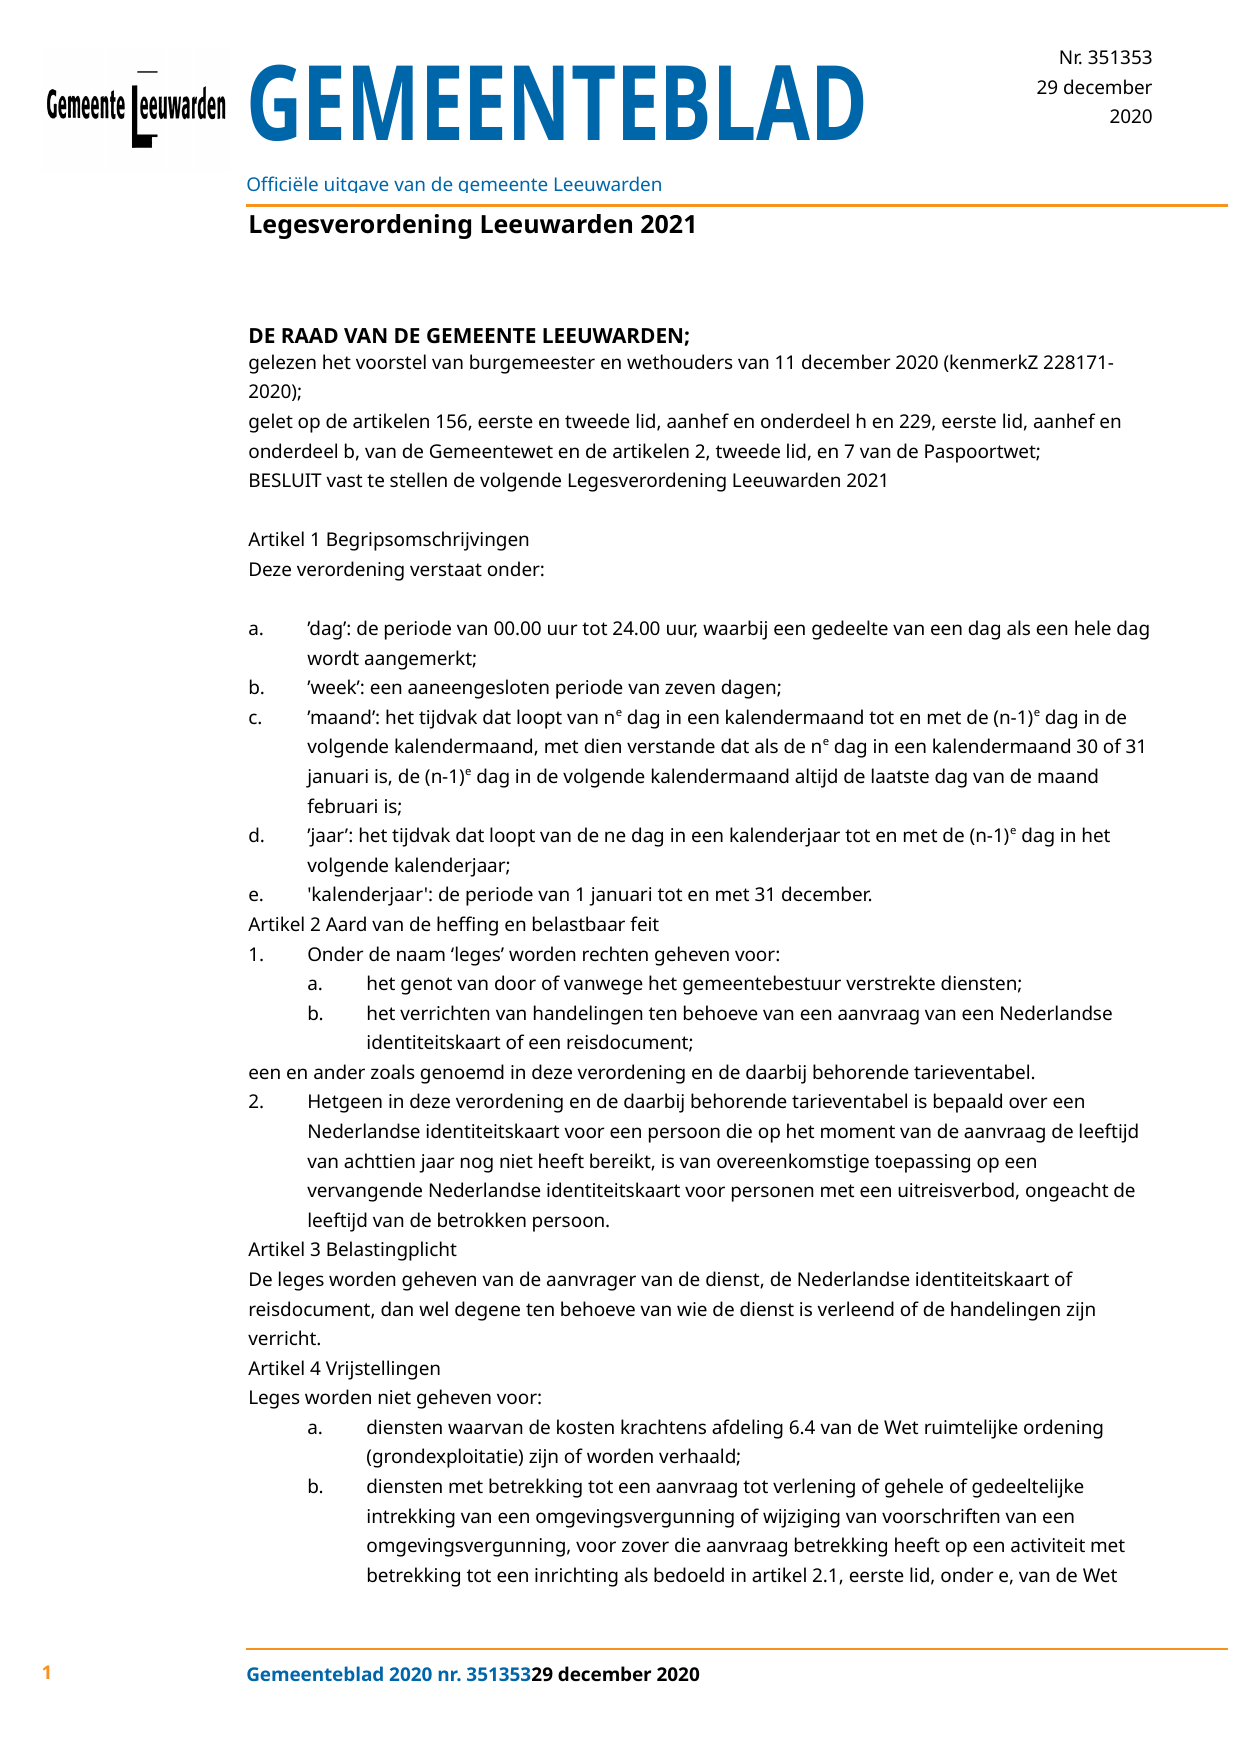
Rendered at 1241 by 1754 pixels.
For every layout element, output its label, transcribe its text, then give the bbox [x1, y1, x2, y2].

text BESLUIT vast te stellen de volgende Legesverordening Leeuwarden 2021 [248, 467, 1152, 493]
list 'kalenderjaar': de periode van 1 januari tot en met 31 december. [248, 882, 1152, 907]
list diensten met betrekking tot een aanvraag tot verlening of gehele of gedeeltelijke intrekking van een omgevingsvergunning of wijziging van voorschriften van een omgevingsvergunning, voor zover die aanvraag betrekking heeft op een activiteit met betrekking tot een inrichting als bedoeld in artikel 2.1, eerste lid, onder e, van de Wet [307, 1473, 1152, 1588]
text Leges worden niet geheven voor: [248, 1384, 1152, 1410]
list ’jaar’: het tijdvak dat loopt van de ne dag in een kalenderjaar tot en met de (n-1)e dag in het volgende kalenderjaar; [248, 822, 1152, 878]
text Artikel 2 Aard van de heffing en belastbaar feit [248, 911, 1152, 937]
list het genot van door of vanwege het gemeentebestuur verstrekte diensten; [307, 970, 1152, 996]
list ’dag’: de periode van 00.00 uur tot 24.00 uur, waarbij een gedeelte van een dag als een hele dag wordt aangemerkt; [248, 615, 1152, 671]
text Artikel 4 Vrijstellingen [248, 1355, 1152, 1381]
list Onder de naam ‘leges’ worden rechten geheven voor: [248, 941, 1152, 967]
list ’maand’: het tijdvak dat loopt van ne dag in een kalendermaand tot en met de (n-1)e dag in de volgende kalendermaand, met dien verstande dat als de ne dag in een kalendermaand 30 of 31 januari is, de (n-1)e dag in de volgende kalendermaand altijd de laatste dag van de maand februari is; [248, 704, 1152, 819]
picture [41, 47, 231, 172]
text gelet op de artikelen 156, eerste en tweede lid, aanhef en onderdeel h en 229, eerste lid, aanhef en onderdeel b, van de Gemeentewet en de artikelen 2, tweede lid, en 7 van de Paspoortwet; [248, 408, 1152, 464]
text een en ander zoals genoemd in deze verordening en de daarbij behorende tarieventabel. [248, 1059, 1152, 1085]
list Hetgeen in deze verordening en de daarbij behorende tarieventabel is bepaald over een Nederlandse identiteitskaart voor een persoon die op het moment van de aanvraag de leeftijd van achttien jaar nog niet heeft bereikt, is van overeenkomstige toepassing op een vervangende Nederlandse identiteitskaart voor personen met een uitreisverbod, ongeacht de leeftijd van de betrokken persoon. [248, 1089, 1152, 1233]
text DE RAAD VAN DE GEMEENTE LEEUWARDEN; [248, 321, 1152, 349]
list diensten waarvan de kosten krachtens afdeling 6.4 van de Wet ruimtelijke ordening (grondexploitatie) zijn of worden verhaald; [307, 1414, 1152, 1469]
list het verrichten van handelingen ten behoeve van een aanvraag van een Nederlandse identiteitskaart of een reisdocument; [307, 1000, 1152, 1055]
text gelezen het voorstel van burgemeester en wethouders van 11 december 2020 (kenmerkZ 228171-2020); [248, 349, 1152, 404]
text Legesverordening Leeuwarden 2021 [248, 207, 1152, 241]
text Artikel 1 Begripsomschrijvingen [248, 527, 1152, 552]
list ’week’: een aaneengesloten periode van zeven dagen; [248, 674, 1152, 700]
text De leges worden geheven van de aanvrager van de dienst, de Nederlandse identiteitskaart of reisdocument, dan wel degene ten behoeve van wie de dienst is verleend of de handelingen zijn verricht. [248, 1266, 1152, 1351]
text Artikel 3 Belastingplicht [248, 1237, 1152, 1262]
text Deze verordening verstaat onder: [248, 556, 1152, 582]
